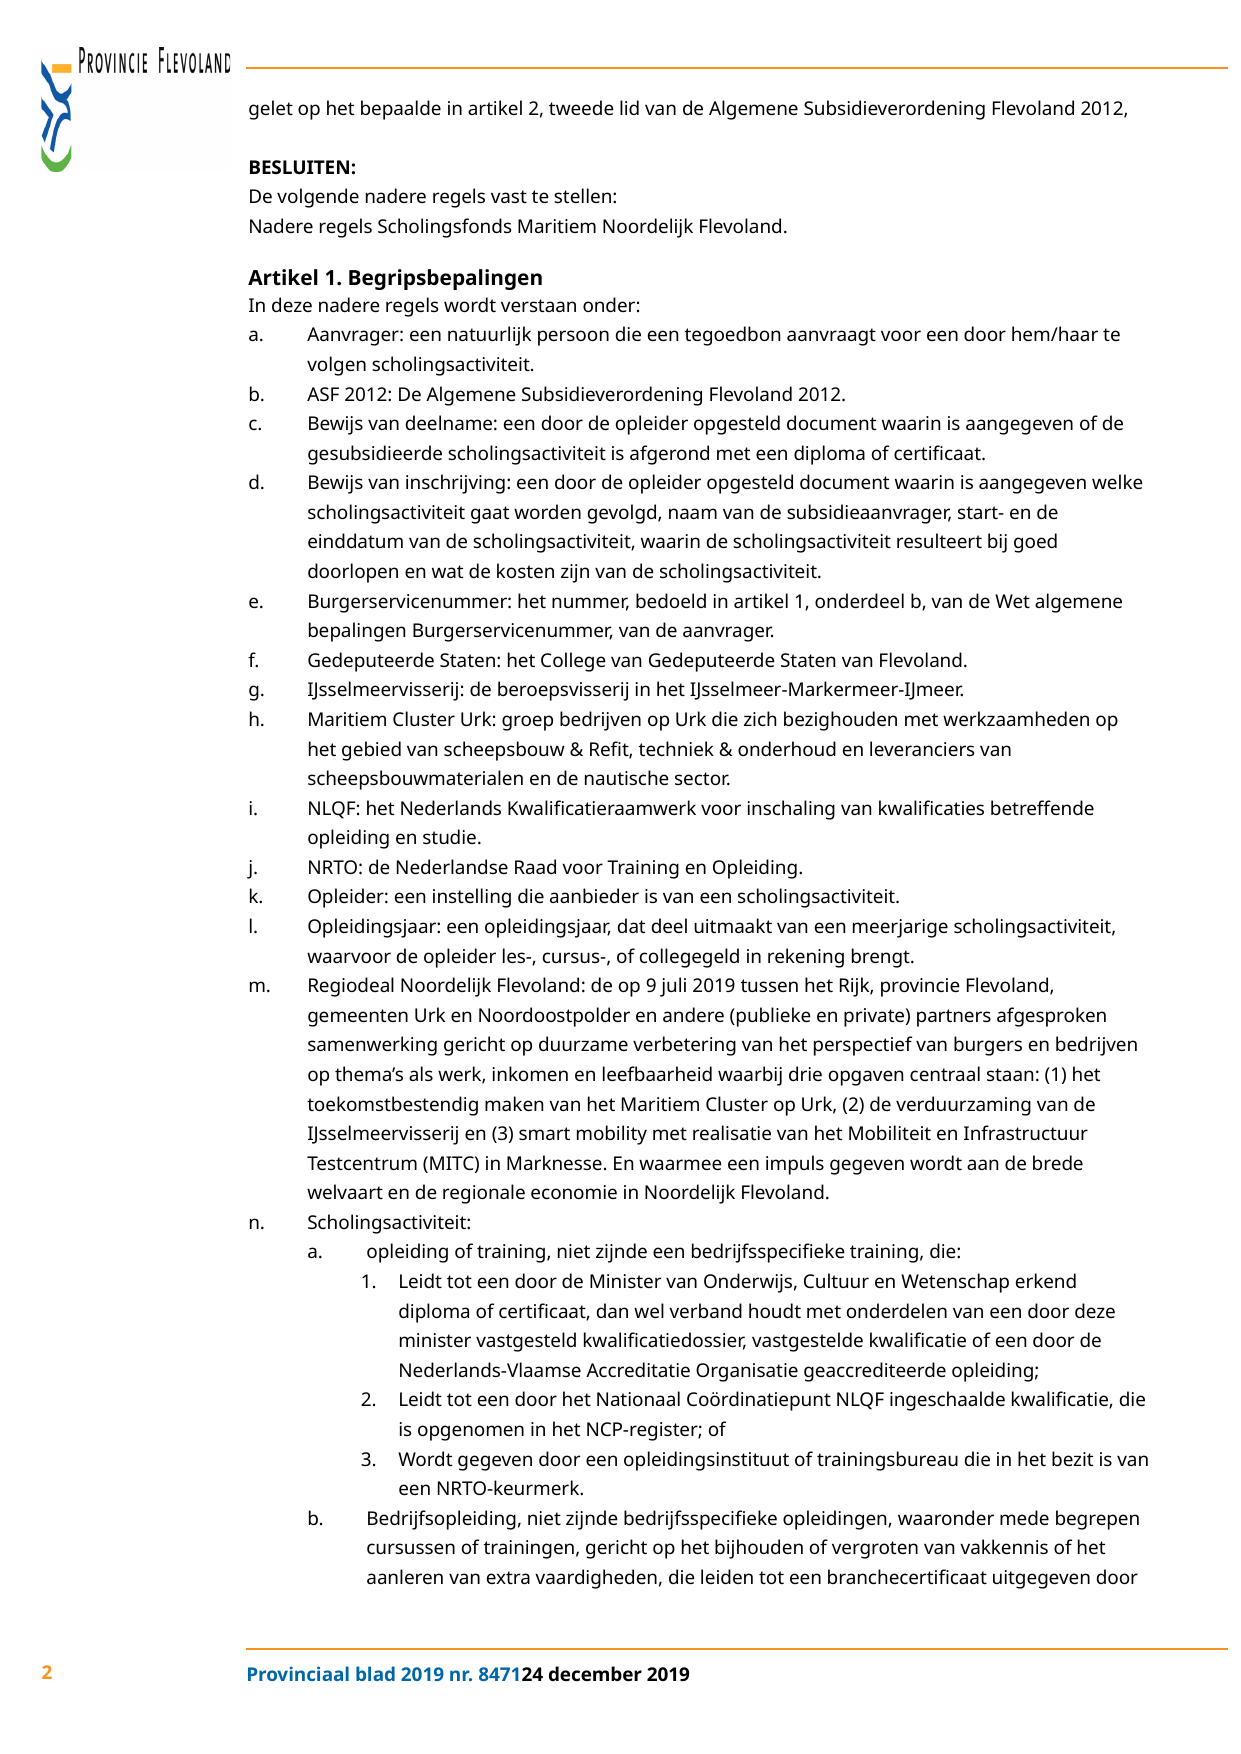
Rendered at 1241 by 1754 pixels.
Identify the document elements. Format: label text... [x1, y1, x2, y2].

list Leidt tot een door de Minister van Onderwijs, Cultuur en Wetenschap erkend diploma of certificaat, dan wel verband houdt met onderdelen van een door deze minister vastgesteld kwalificatiedossier, vastgestelde kwalificatie of een door de Nederlands-Vlaamse Accreditatie Organisatie geaccrediteerde opleiding; [361, 1268, 1152, 1383]
text Artikel 1. Begripsbepalingen [248, 263, 1152, 292]
list Gedeputeerde Staten: het College van Gedeputeerde Staten van Flevoland. [248, 647, 1152, 673]
list Wordt gegeven door een opleidingsinstituut of trainingsbureau die in het bezit is van een NRTO-keurmerk. [361, 1446, 1152, 1501]
text De volgende nadere regels vast te stellen: [248, 183, 1152, 209]
list opleiding of training, niet zijnde een bedrijfsspecifieke training, die: [307, 1239, 1152, 1264]
list Leidt tot een door het Nationaal Coördinatiepunt NLQF ingeschaalde kwalificatie, die is opgenomen in het NCP-register; of [361, 1387, 1152, 1442]
list Scholingsactiviteit: [248, 1209, 1152, 1235]
list ASF 2012: De Algemene Subsidieverordening Flevoland 2012. [248, 381, 1152, 406]
list Opleidingsjaar: een opleidingsjaar, dat deel uitmaakt van een meerjarige scholingsactiviteit, waarvoor de opleider les-, cursus-, of collegegeld in rekening brengt. [248, 913, 1152, 968]
list NRTO: de Nederlandse Raad voor Training en Opleiding. [248, 854, 1152, 880]
text BESLUITEN: [248, 154, 1152, 180]
text Nadere regels Scholingsfonds Maritiem Noordelijk Flevoland. [248, 213, 1152, 239]
list Regiodeal Noordelijk Flevoland: de op 9 juli 2019 tussen het Rijk, provincie Flevoland, gemeenten Urk en Noordoostpolder en andere (publieke en private) partners afgesproken samenwerking gericht op duurzame verbetering van het perspectief van burgers en bedrijven op thema’s als werk, inkomen en leefbaarheid waarbij drie opgaven centraal staan: (1) het toekomstbestendig maken van het Maritiem Cluster op Urk, (2) de verduurzaming van de IJsselmeervisserij en (3) smart mobility met realisatie van het Mobiliteit en Infrastructuur Testcentrum (MITC) in Marknesse. En waarmee een impuls gegeven wordt aan de brede welvaart en de regionale economie in Noordelijk Flevoland. [248, 972, 1152, 1205]
list Bedrijfsopleiding, niet zijnde bedrijfsspecifieke opleidingen, waaronder mede begrepen cursussen of trainingen, gericht op het bijhouden of vergroten van vakkennis of het aanleren van extra vaardigheden, die leiden tot een branchecertificaat uitgegeven door [307, 1505, 1152, 1590]
list Bewijs van deelname: een door de opleider opgesteld document waarin is aangegeven of de gesubsidieerde scholingsactiviteit is afgerond met een diploma of certificaat. [248, 410, 1152, 466]
list Maritiem Cluster Urk: groep bedrijven op Urk die zich bezighouden met werkzaamheden op het gebied van scheepsbouw & Refit, techniek & onderhoud en leveranciers van scheepsbouwmaterialen en de nautische sector. [248, 706, 1152, 791]
text In deze nadere regels wordt verstaan onder: [248, 292, 1152, 318]
picture [41, 47, 231, 172]
list Bewijs van inschrijving: een door de opleider opgesteld document waarin is aangegeven welke scholingsactiviteit gaat worden gevolgd, naam van de subsidieaanvrager, start- en de einddatum van de scholingsactiviteit, waarin de scholingsactiviteit resulteert bij goed doorlopen en wat de kosten zijn van de scholingsactiviteit. [248, 469, 1152, 584]
list Burgerservicenummer: het nummer, bedoeld in artikel 1, onderdeel b, van de Wet algemene bepalingen Burgerservicenummer, van de aanvrager. [248, 588, 1152, 643]
list NLQF: het Nederlands Kwalificatieraamwerk voor inschaling van kwalificaties betreffende opleiding en studie. [248, 795, 1152, 850]
text gelet op het bepaalde in artikel 2, tweede lid van de Algemene Subsidieverordening Flevoland 2012, [248, 95, 1152, 121]
list Opleider: een instelling die aanbieder is van een scholingsactiviteit. [248, 884, 1152, 909]
list IJsselmeervisserij: de beroepsvisserij in het IJsselmeer-Markermeer-IJmeer. [248, 677, 1152, 702]
list Aanvrager: een natuurlijk persoon die een tegoedbon aanvraagt voor een door hem/haar te volgen scholingsactiviteit. [248, 322, 1152, 377]
